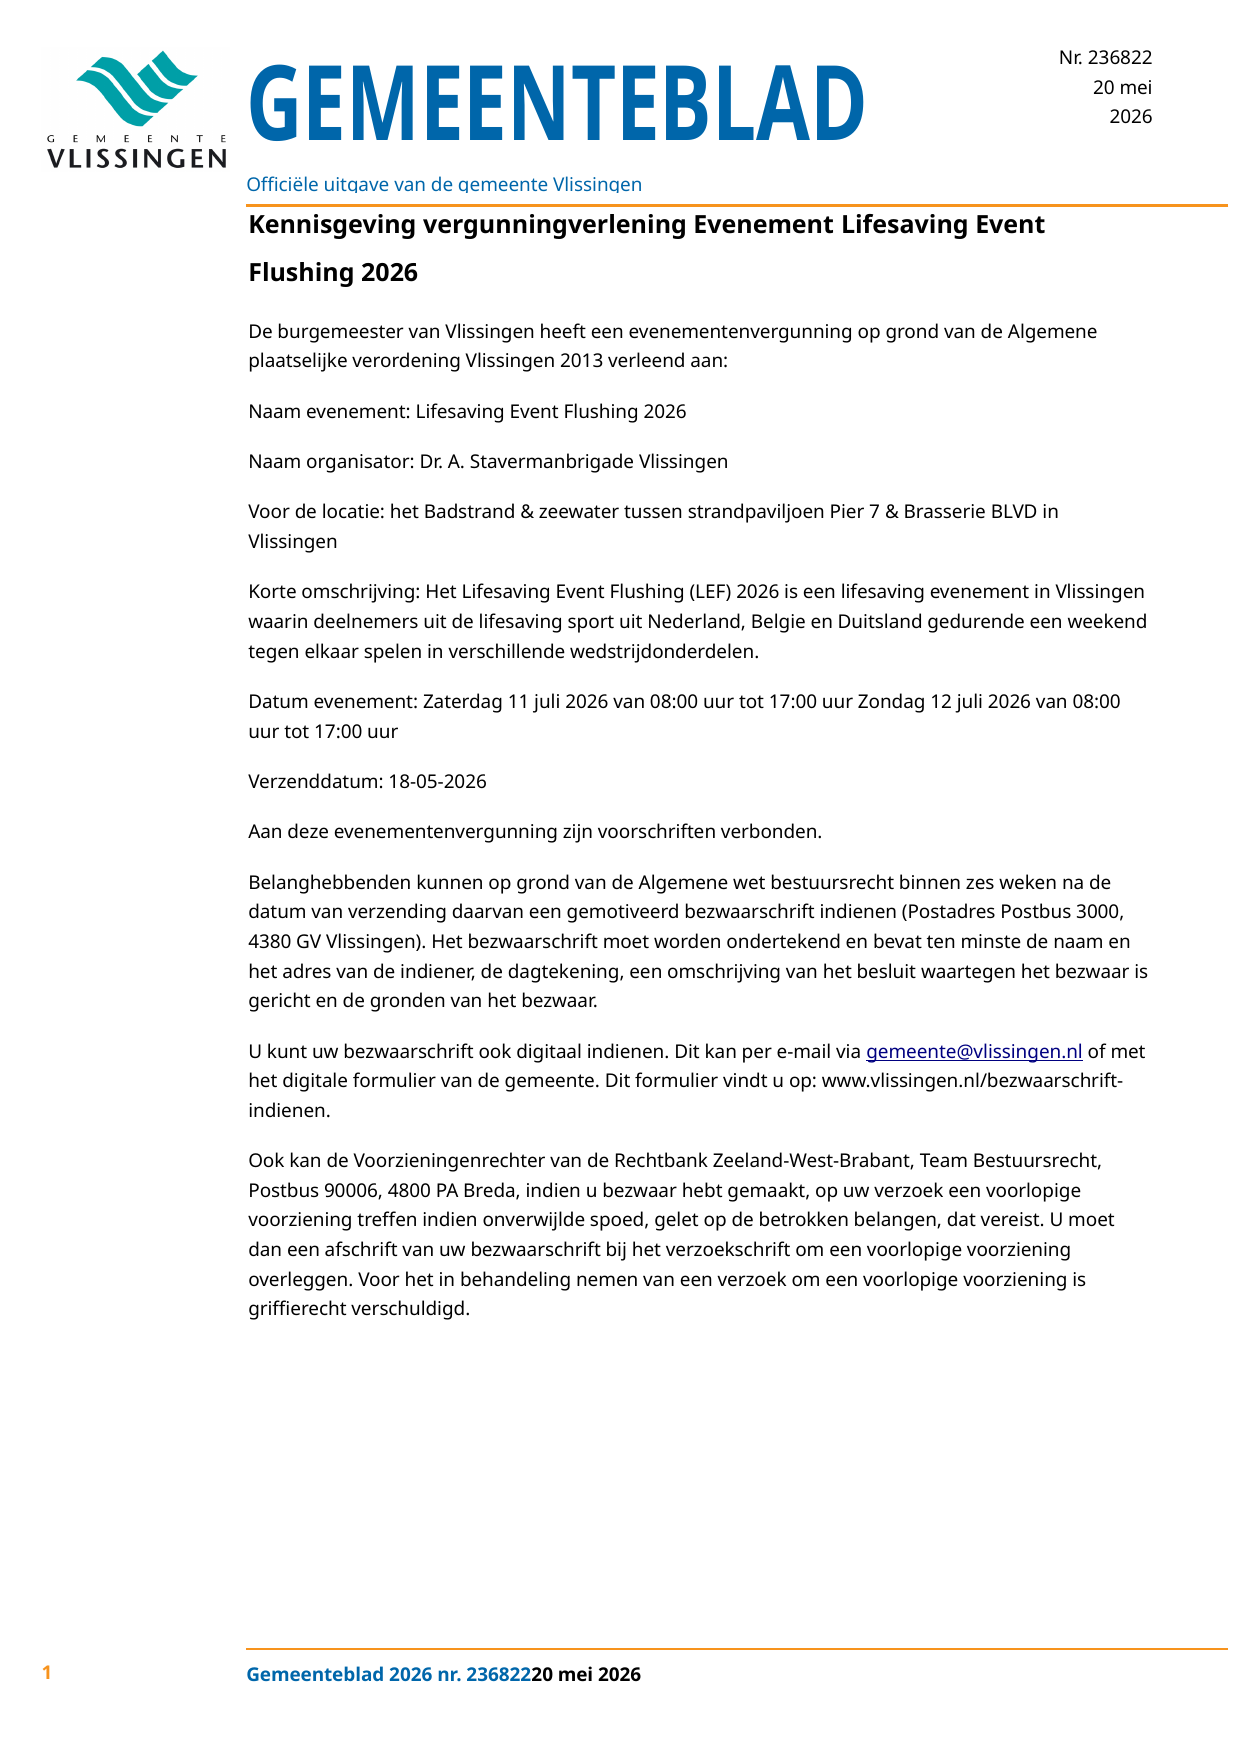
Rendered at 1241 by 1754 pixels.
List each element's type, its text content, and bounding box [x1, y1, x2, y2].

text Korte omschrijving: Het Lifesaving Event Flushing (LEF) 2026 is een lifesaving evenement in Vlissingen waarin deelnemers uit de lifesaving sport uit Nederland, Belgie en Duitsland gedurende een weekend tegen elkaar spelen in verschillende wedstrijdonderdelen. [248, 579, 1152, 664]
text Kennisgeving vergunningverlening Evenement Lifesaving Event Flushing 2026 [248, 207, 1152, 288]
text U kunt uw bezwaarschrift ook digitaal indienen. Dit kan per e-mail via gemeente@vlissingen.nl of met het digitale formulier van de gemeente. Dit formulier vindt u op: www.vlissingen.nl/bezwaarschrift-indienen. [248, 1038, 1152, 1123]
text Aan deze evenementenvergunning zijn voorschriften verbonden. [248, 819, 1152, 844]
text Naam evenement: Lifesaving Event Flushing 2026 [248, 398, 1152, 424]
text Voor de locatie: het Badstrand & zeewater tussen strandpaviljoen Pier 7 & Brasserie BLVD in Vlissingen [248, 499, 1152, 554]
text Datum evenement: Zaterdag 11 juli 2026 van 08:00 uur tot 17:00 uur Zondag 12 juli 2026 van 08:00 uur tot 17:00 uur [248, 688, 1152, 744]
text Verzenddatum: 18-05-2026 [248, 768, 1152, 794]
picture [41, 47, 231, 172]
text Belanghebbenden kunnen op grond van de Algemene wet bestuursrecht binnen zes weken na de datum van verzending daarvan een gemotiveerd bezwaarschrift indienen (Postadres Postbus 3000, 4380 GV Vlissingen). Het bezwaarschrift moet worden ondertekend en bevat ten minste de naam en het adres van de indiener, de dagtekening, een omschrijving van het besluit waartegen het bezwaar is gericht en de gronden van het bezwaar. [248, 869, 1152, 1013]
text Naam organisator: Dr. A. Stavermanbrigade Vlissingen [248, 448, 1152, 474]
text Ook kan de Voorzieningenrechter van de Rechtbank Zeeland-West-Brabant, Team Bestuursrecht, Postbus 90006, 4800 PA Breda, indien u bezwaar hebt gemaakt, op uw verzoek een voorlopige voorziening treffen indien onverwijlde spoed, gelet op de betrokken belangen, dat vereist. U moet dan een afschrift van uw bezwaarschrift bij het verzoekschrift om een voorlopige voorziening overleggen. Voor het in behandeling nemen van een verzoek om een voorlopige voorziening is griffierecht verschuldigd. [248, 1147, 1152, 1321]
text De burgemeester van Vlissingen heeft een evenementenvergunning op grond van de Algemene plaatselijke verordening Vlissingen 2013 verleend aan: [248, 318, 1152, 373]
